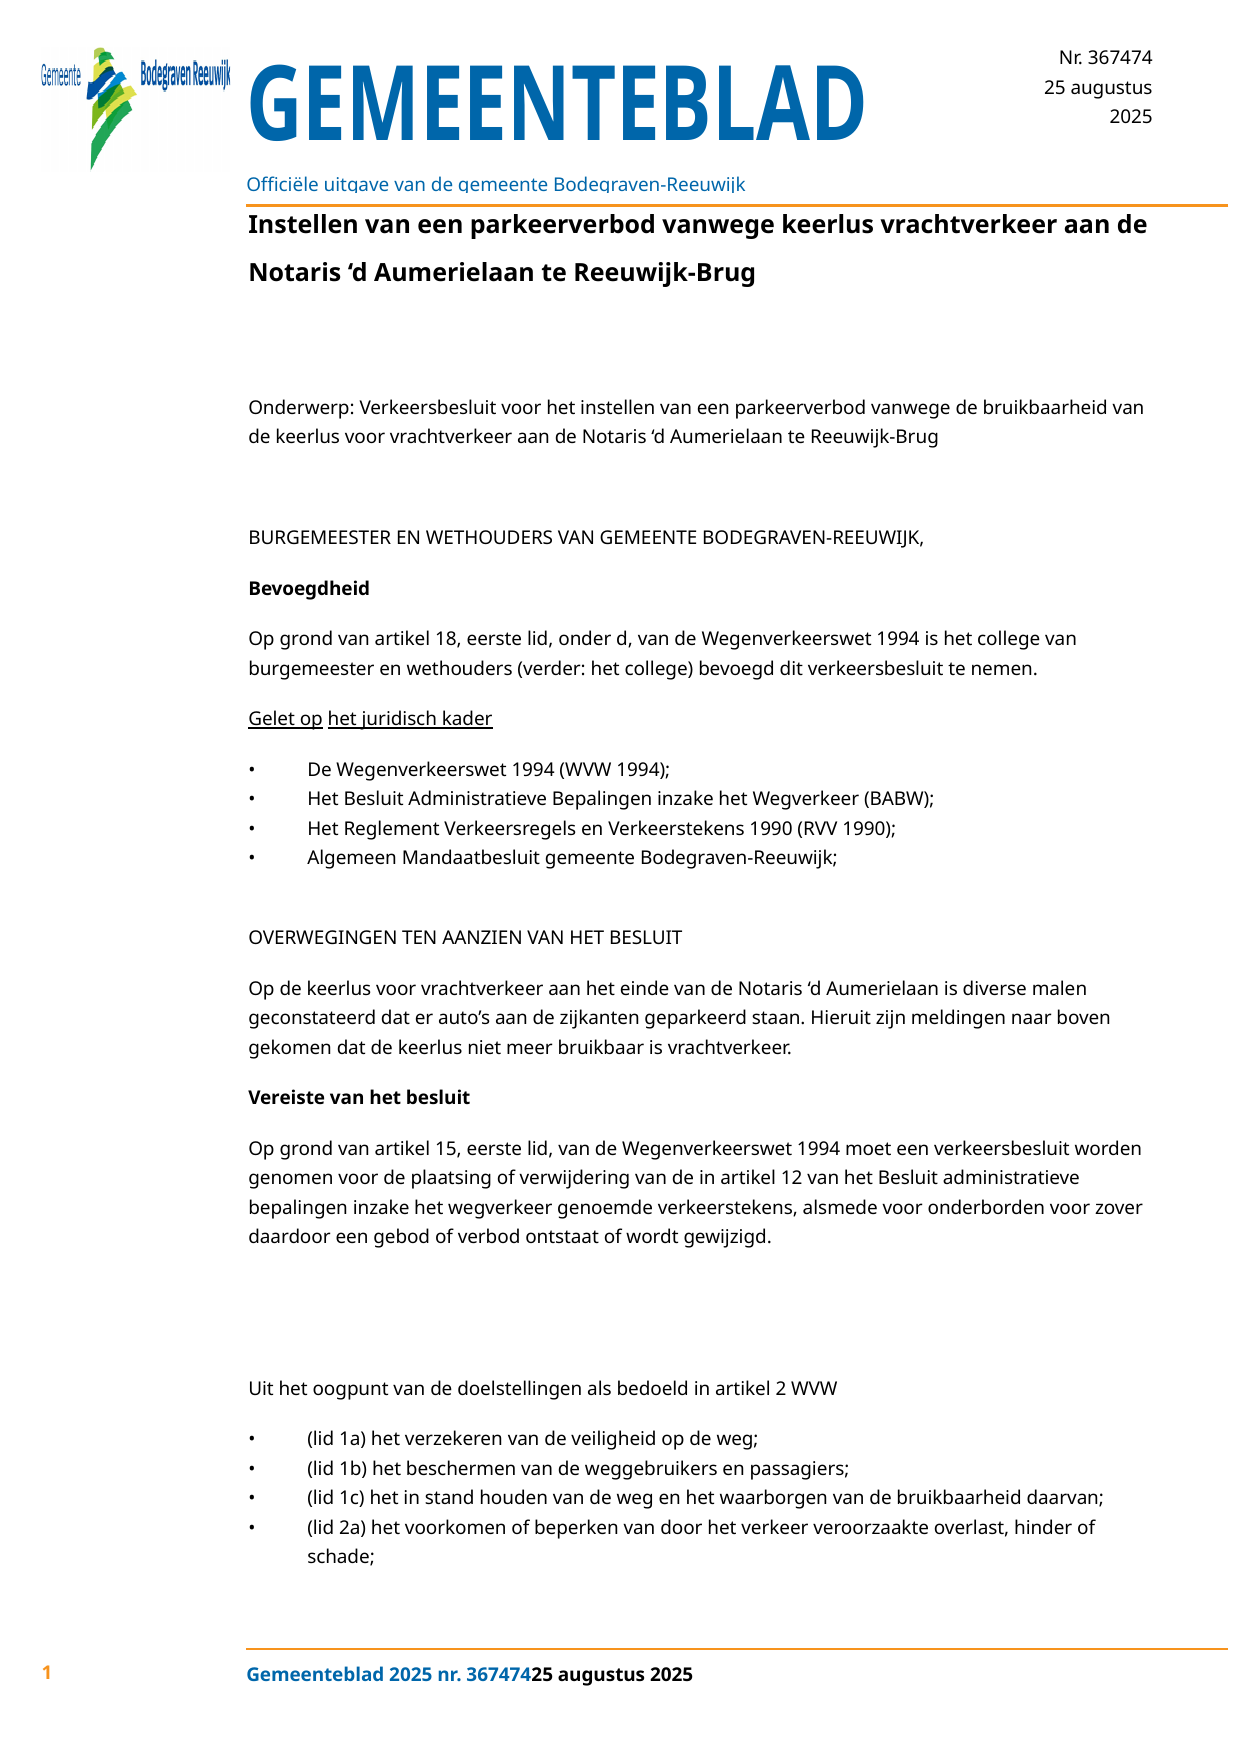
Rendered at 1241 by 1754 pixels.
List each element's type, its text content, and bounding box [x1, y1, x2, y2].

list (lid 2a) het voorkomen of beperken van door het verkeer veroorzaakte overlast, hinder of schade; [248, 1514, 1152, 1569]
list (lid 1a) het verzekeren van de veiligheid op de weg; [248, 1425, 1152, 1451]
list Het Besluit Administratieve Bepalingen inzake het Wegverkeer (BABW); [248, 785, 1152, 811]
list Algemeen Mandaatbesluit gemeente Bodegraven-Reeuwijk; [248, 844, 1152, 870]
text Onderwerp: Verkeersbesluit voor het instellen van een parkeerverbod vanwege de bruikbaarheid van de keerlus voor vrachtverkeer aan de Notaris ‘d Aumerielaan te Reeuwijk-Brug [248, 394, 1152, 449]
text Op grond van artikel 15, eerste lid, van de Wegenverkeerswet 1994 moet een verkeersbesluit worden genomen voor de plaatsing of verwijdering van de in artikel 12 van het Besluit administratieve bepalingen inzake het wegverkeer genoemde verkeerstekens, alsmede voor onderborden voor zover daardoor een gebod of verbod ontstaat of wordt gewijzigd. [248, 1135, 1152, 1249]
text Vereiste van het besluit [248, 1084, 1152, 1110]
list Het Reglement Verkeersregels en Verkeerstekens 1990 (RVV 1990); [248, 815, 1152, 841]
list (lid 1b) het beschermen van de weggebruikers en passagiers; [248, 1455, 1152, 1481]
text Op grond van artikel 18, eerste lid, onder d, van de Wegenverkeerswet 1994 is het college van burgemeester en wethouders (verder: het college) bevoegd dit verkeersbesluit te nemen. [248, 625, 1152, 681]
text BURGEMEESTER EN WETHOUDERS VAN GEMEENTE BODEGRAVEN-REEUWIJK, [248, 524, 1152, 550]
text Bevoegdheid [248, 575, 1152, 601]
list De Wegenverkeerswet 1994 (WVW 1994); [248, 756, 1152, 781]
text Gelet op het juridisch kader [248, 705, 1152, 731]
text Instellen van een parkeerverbod vanwege keerlus vrachtverkeer aan de Notaris ‘d Aumerielaan te Reeuwijk-Brug [248, 207, 1152, 288]
picture [41, 47, 231, 172]
text Uit het oogpunt van de doelstellingen als bedoeld in artikel 2 WVW [248, 1375, 1152, 1401]
text OVERWEGINGEN TEN AANZIEN VAN HET BESLUIT [248, 924, 1152, 950]
list (lid 1c) het in stand houden van de weg en het waarborgen van de bruikbaarheid daarvan; [248, 1484, 1152, 1510]
text Op de keerlus voor vrachtverkeer aan het einde van de Notaris ‘d Aumerielaan is diverse malen geconstateerd dat er auto’s aan de zijkanten geparkeerd staan. Hieruit zijn meldingen naar boven gekomen dat de keerlus niet meer bruikbaar is vrachtverkeer. [248, 975, 1152, 1060]
